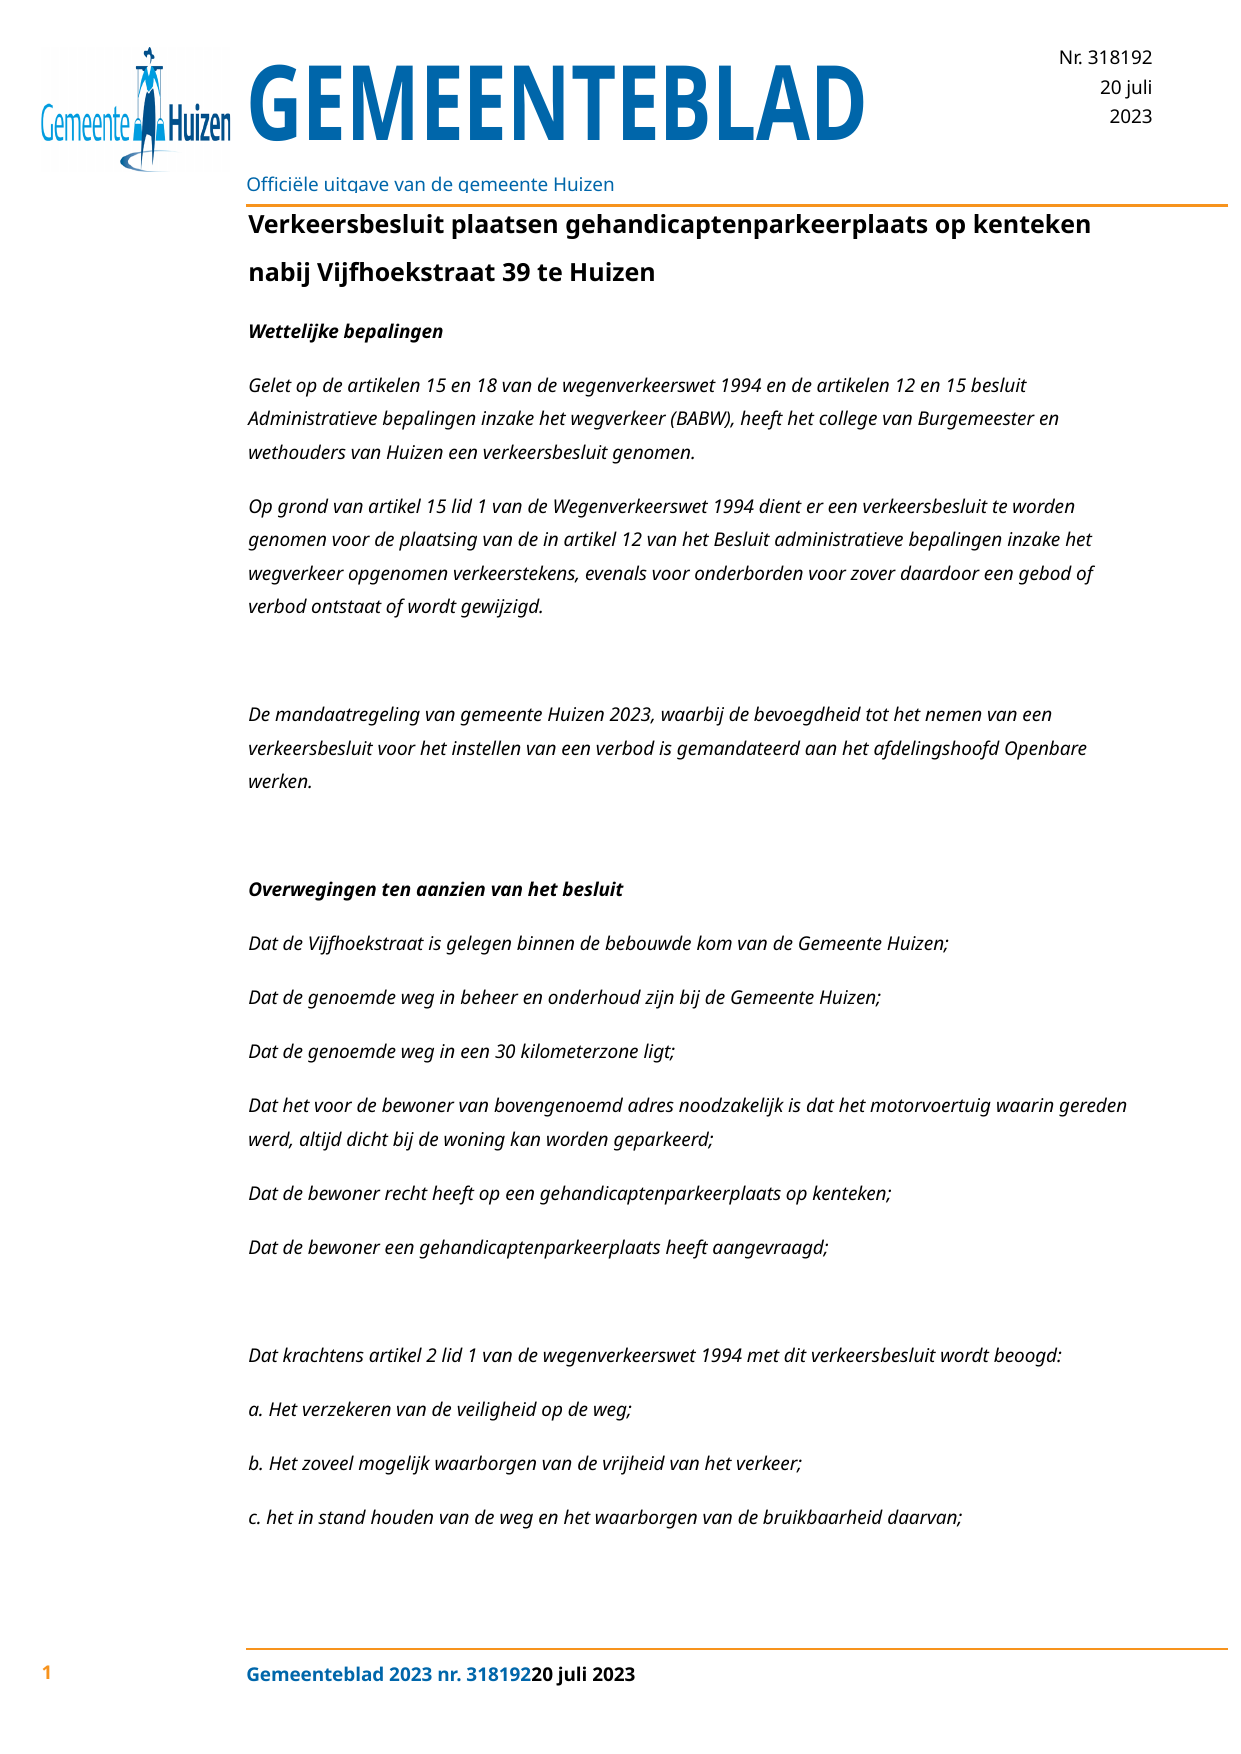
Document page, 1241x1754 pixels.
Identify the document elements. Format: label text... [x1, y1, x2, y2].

text Overwegingen ten aanzien van het besluit [248, 876, 1152, 902]
text Dat de bewoner een gehandicaptenparkeerplaats heeft aangevraagd; [248, 1234, 1152, 1260]
text c. het in stand houden van de weg en het waarborgen van de bruikbaarheid daarvan; [248, 1504, 1152, 1530]
text Dat de genoemde weg in beheer en onderhoud zijn bij de Gemeente Huizen; [248, 984, 1152, 1010]
text Dat de Vijfhoekstraat is gelegen binnen de bebouwde kom van de Gemeente Huizen; [248, 930, 1152, 956]
text Dat het voor de bewoner van bovengenoemd adres noodzakelijk is dat het motorvoertuig waarin gereden werd, altijd dicht bij de woning kan worden geparkeerd; [248, 1093, 1152, 1152]
text Op grond van artikel 15 lid 1 van de Wegenverkeerswet 1994 dient er een verkeersbesluit te worden genomen voor de plaatsing van de in artikel 12 van het Besluit administratieve bepalingen inzake het wegverkeer opgenomen verkeerstekens, evenals voor onderborden voor zover daardoor een gebod of verbod ontstaat of wordt gewijzigd. [248, 493, 1152, 619]
text Dat krachtens artikel 2 lid 1 van de wegenverkeerswet 1994 met dit verkeersbesluit wordt beoogd: [248, 1342, 1152, 1368]
text Dat de genoemde weg in een 30 kilometerzone ligt; [248, 1038, 1152, 1064]
text De mandaatregeling van gemeente Huizen 2023, waarbij de bevoegdheid tot het nemen van een verkeersbesluit voor het instellen van een verbod is gemandateerd aan het afdelingshoofd Openbare werken. [248, 701, 1152, 794]
text Gelet op de artikelen 15 en 18 van de wegenverkeerswet 1994 en de artikelen 12 en 15 besluit Administratieve bepalingen inzake het wegverkeer (BABW), heeft het college van Burgemeester en wethouders van Huizen een verkeersbesluit genomen. [248, 372, 1152, 464]
text Dat de bewoner recht heeft op een gehandicaptenparkeerplaats op kenteken; [248, 1180, 1152, 1206]
text Verkeersbesluit plaatsen gehandicaptenparkeerplaats op kenteken nabij Vijfhoekstraat 39 te Huizen [248, 207, 1152, 288]
text b. Het zoveel mogelijk waarborgen van de vrijheid van het verkeer; [248, 1450, 1152, 1476]
text Wettelijke bepalingen [248, 318, 1152, 344]
picture [41, 47, 231, 172]
text a. Het verzekeren van de veiligheid op de weg; [248, 1396, 1152, 1422]
